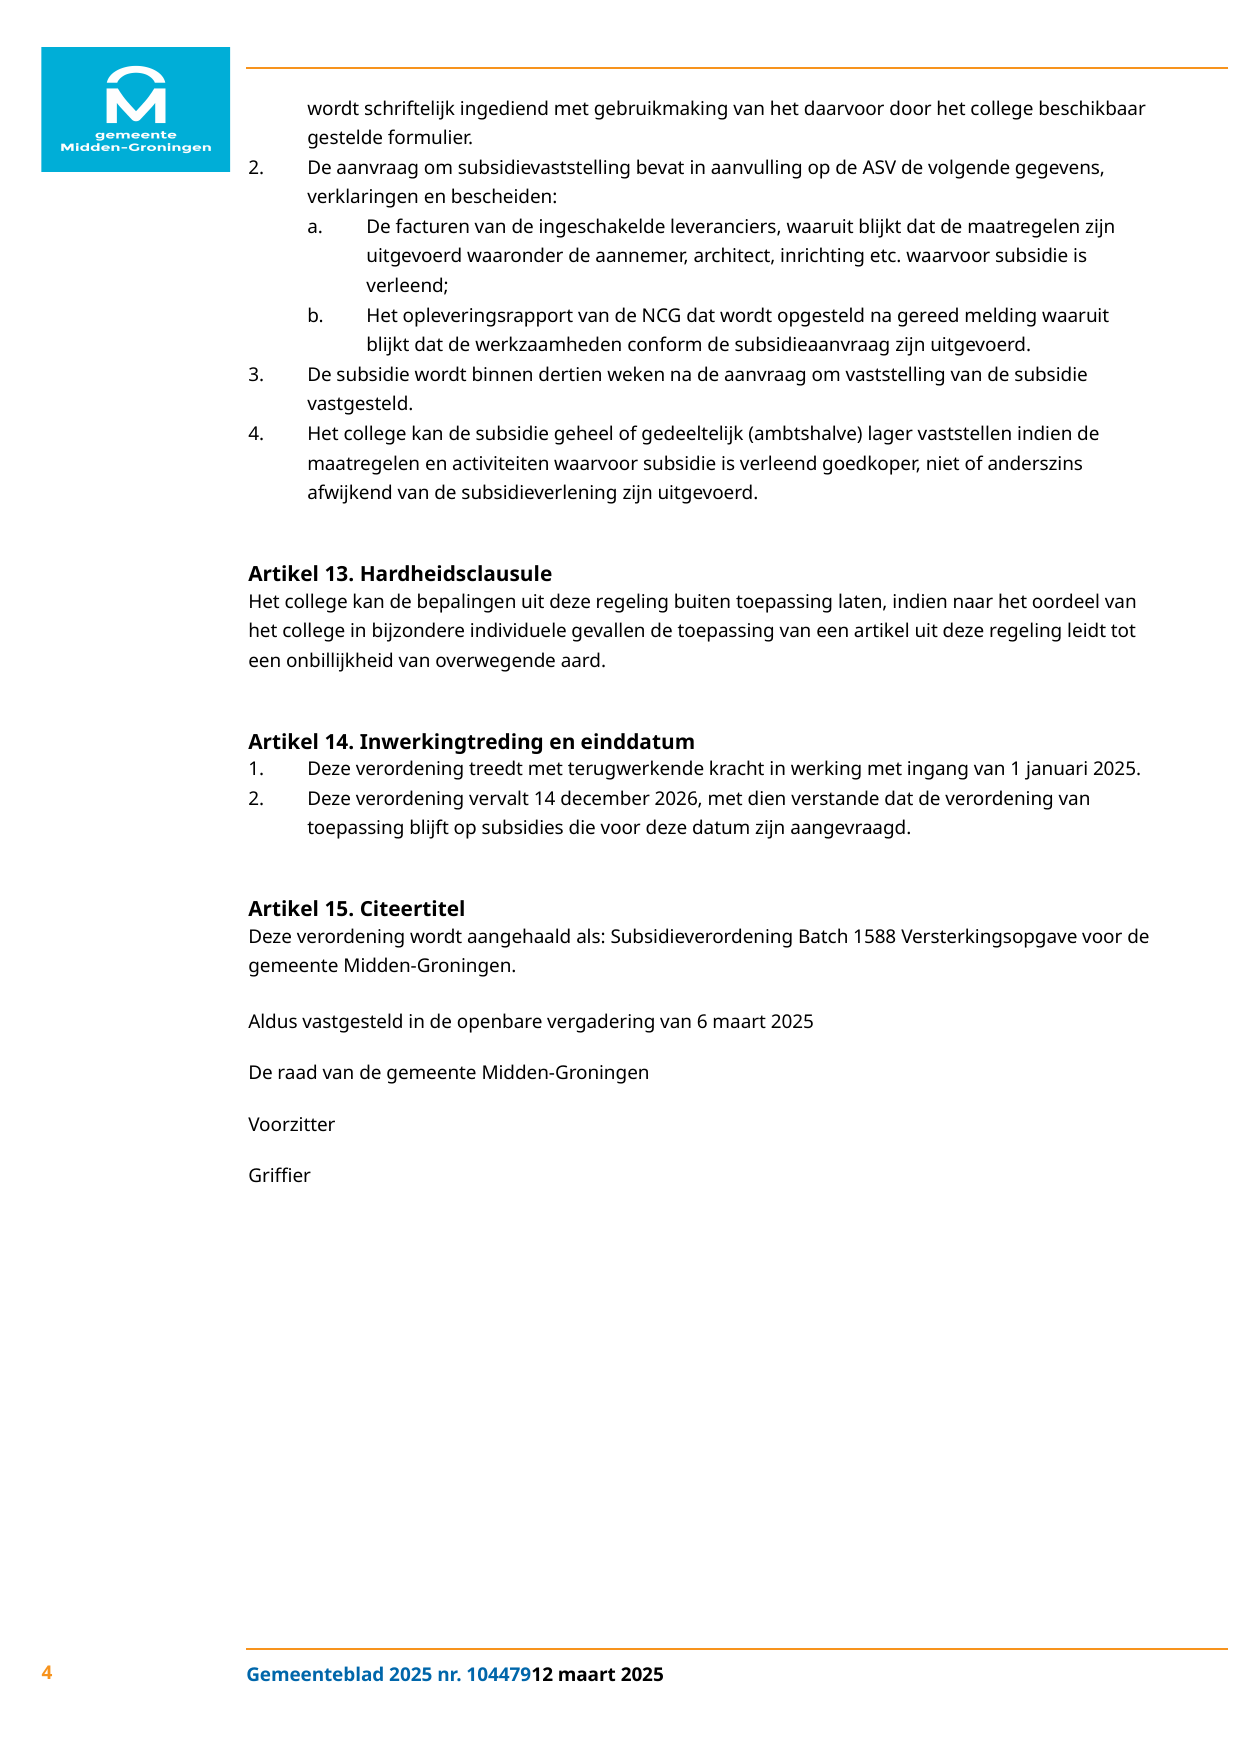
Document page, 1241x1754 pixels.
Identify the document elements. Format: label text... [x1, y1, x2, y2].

text Artikel 13. Hardheidsclausule [248, 559, 1152, 588]
text De raad van de gemeente Midden-Groningen [248, 1059, 1152, 1085]
list Deze verordening treedt met terugwerkende kracht in werking met ingang van 1 januari 2025. [248, 755, 1152, 781]
text Griffier [248, 1162, 1152, 1188]
text Aldus vastgesteld in de openbare vergadering van 6 maart 2025 [248, 1008, 1152, 1034]
list Het college kan de subsidie geheel of gedeeltelijk (ambtshalve) lager vaststellen indien de maatregelen en activiteiten waarvoor subsidie is verleend goedkoper, niet of anderszins afwijkend van de subsidieverlening zijn uitgevoerd. [248, 420, 1152, 505]
picture [108, 66, 164, 82]
text Artikel 15. Citeertitel [248, 894, 1152, 923]
text Voorzitter [248, 1111, 1152, 1137]
list De facturen van de ingeschakelde leveranciers, waaruit blijkt dat de maatregelen zijn uitgevoerd waaronder de aannemer, architect, inrichting etc. waarvoor subsidie is verleend; [307, 213, 1152, 298]
picture [107, 89, 165, 122]
text Deze verordening wordt aangehaald als: Subsidieverordening Batch 1588 Versterkingsopgave voor de gemeente Midden-Groningen. [248, 923, 1152, 978]
list wordt schriftelijk ingediend met gebruikmaking van het daarvoor door het college beschikbaar gestelde formulier. [248, 95, 1152, 150]
list De aanvraag om subsidievaststelling bevat in aanvulling op de ASV de volgende gegevens, verklaringen en bescheiden: [248, 154, 1152, 209]
list Deze verordening vervalt 14 december 2026, met dien verstande dat de verordening van toepassing blijft op subsidies die voor deze datum zijn aangevraagd. [248, 785, 1152, 840]
picture [184, 146, 190, 153]
list Het opleveringsrapport van de NCG dat wordt opgesteld na gereed melding waaruit blijkt dat de werkzaamheden conform de subsidieaanvraag zijn uitgevoerd. [307, 302, 1152, 357]
text Artikel 14. Inwerkingtreding en einddatum [248, 727, 1152, 755]
text Het college kan de bepalingen uit deze regeling buiten toepassing laten, indien naar het oordeel van het college in bijzondere individuele gevallen de toepassing van een artikel uit deze regeling leidt tot een onbillijkheid van overwegende aard. [248, 588, 1152, 673]
list De subsidie wordt binnen dertien weken na de aanvraag om vaststelling van de subsidie vastgesteld. [248, 361, 1152, 416]
